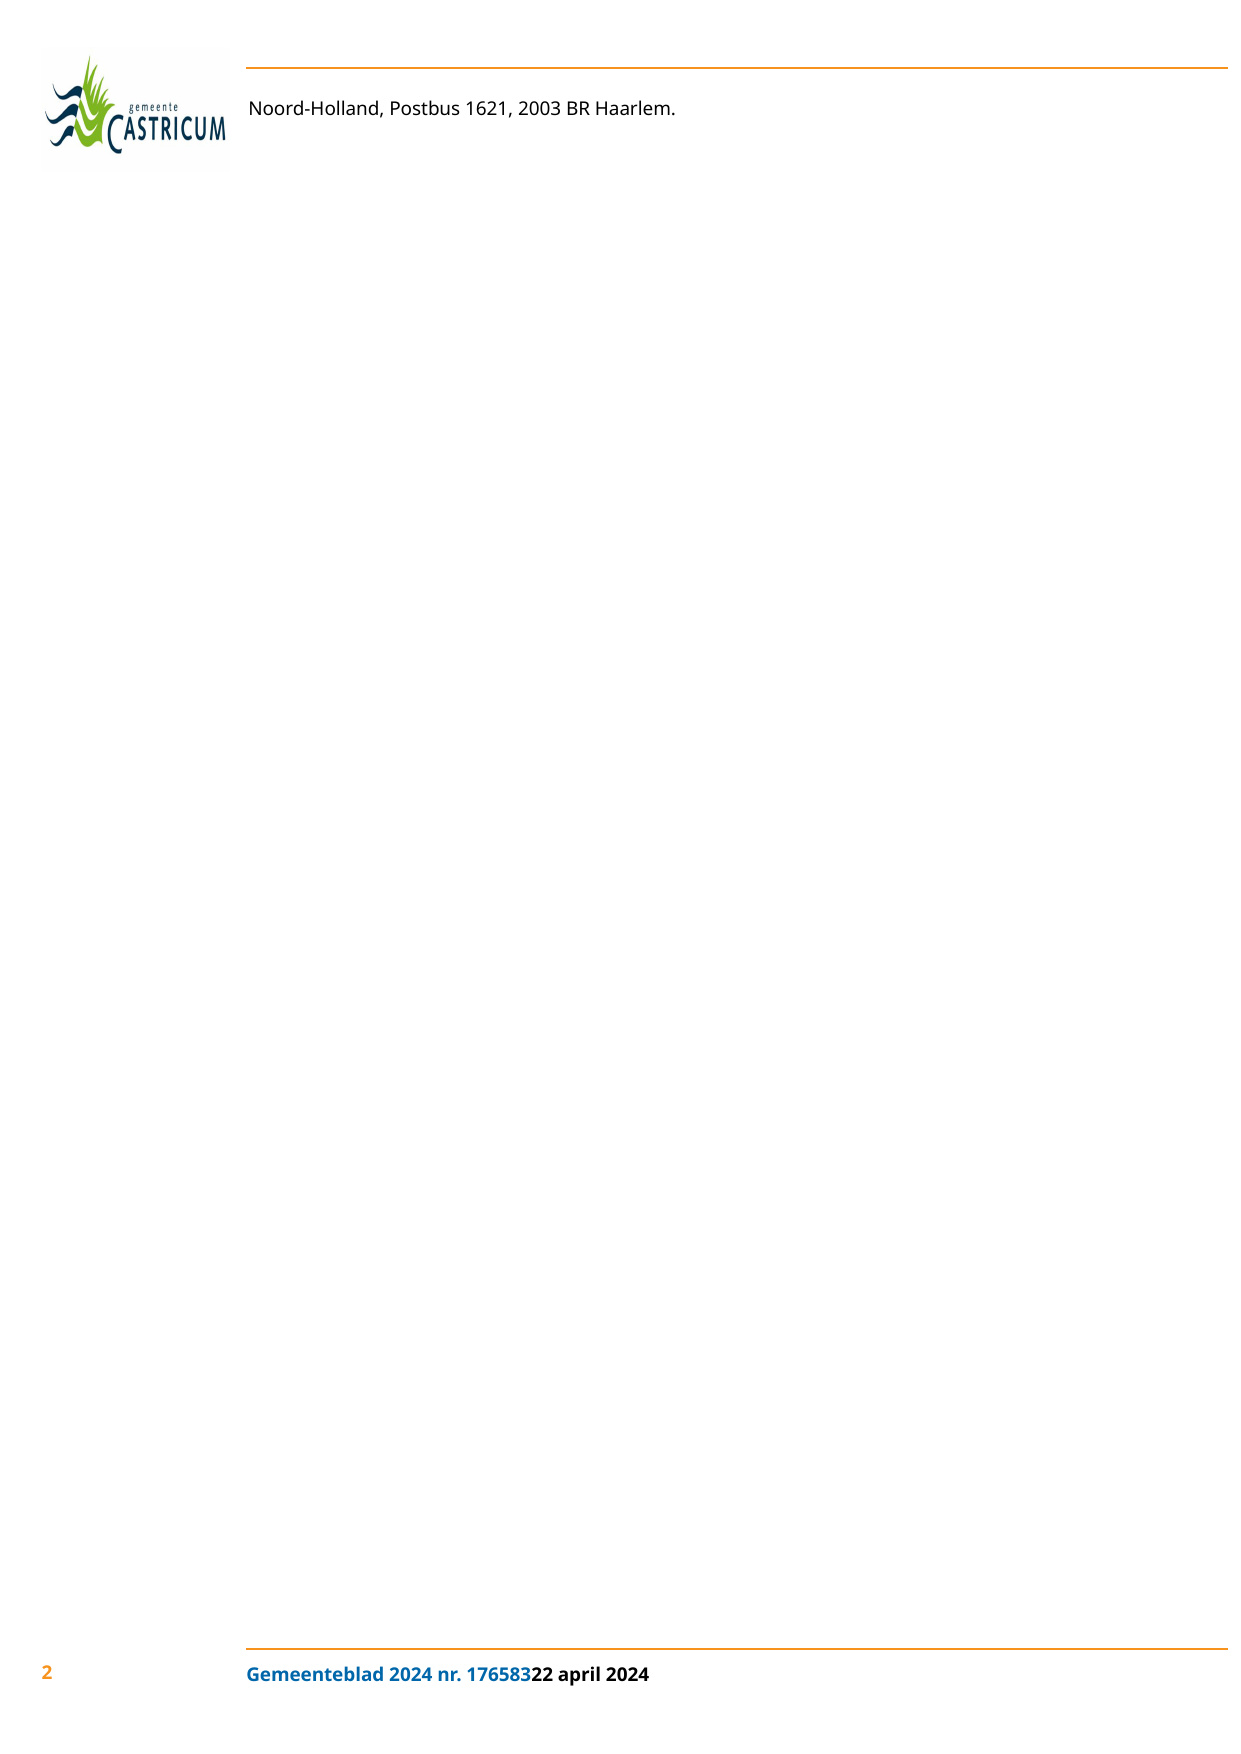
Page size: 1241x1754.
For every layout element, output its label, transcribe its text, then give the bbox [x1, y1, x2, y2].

picture [41, 47, 231, 172]
text Noord-Holland, Postbus 1621, 2003 BR Haarlem. [248, 95, 1152, 121]
